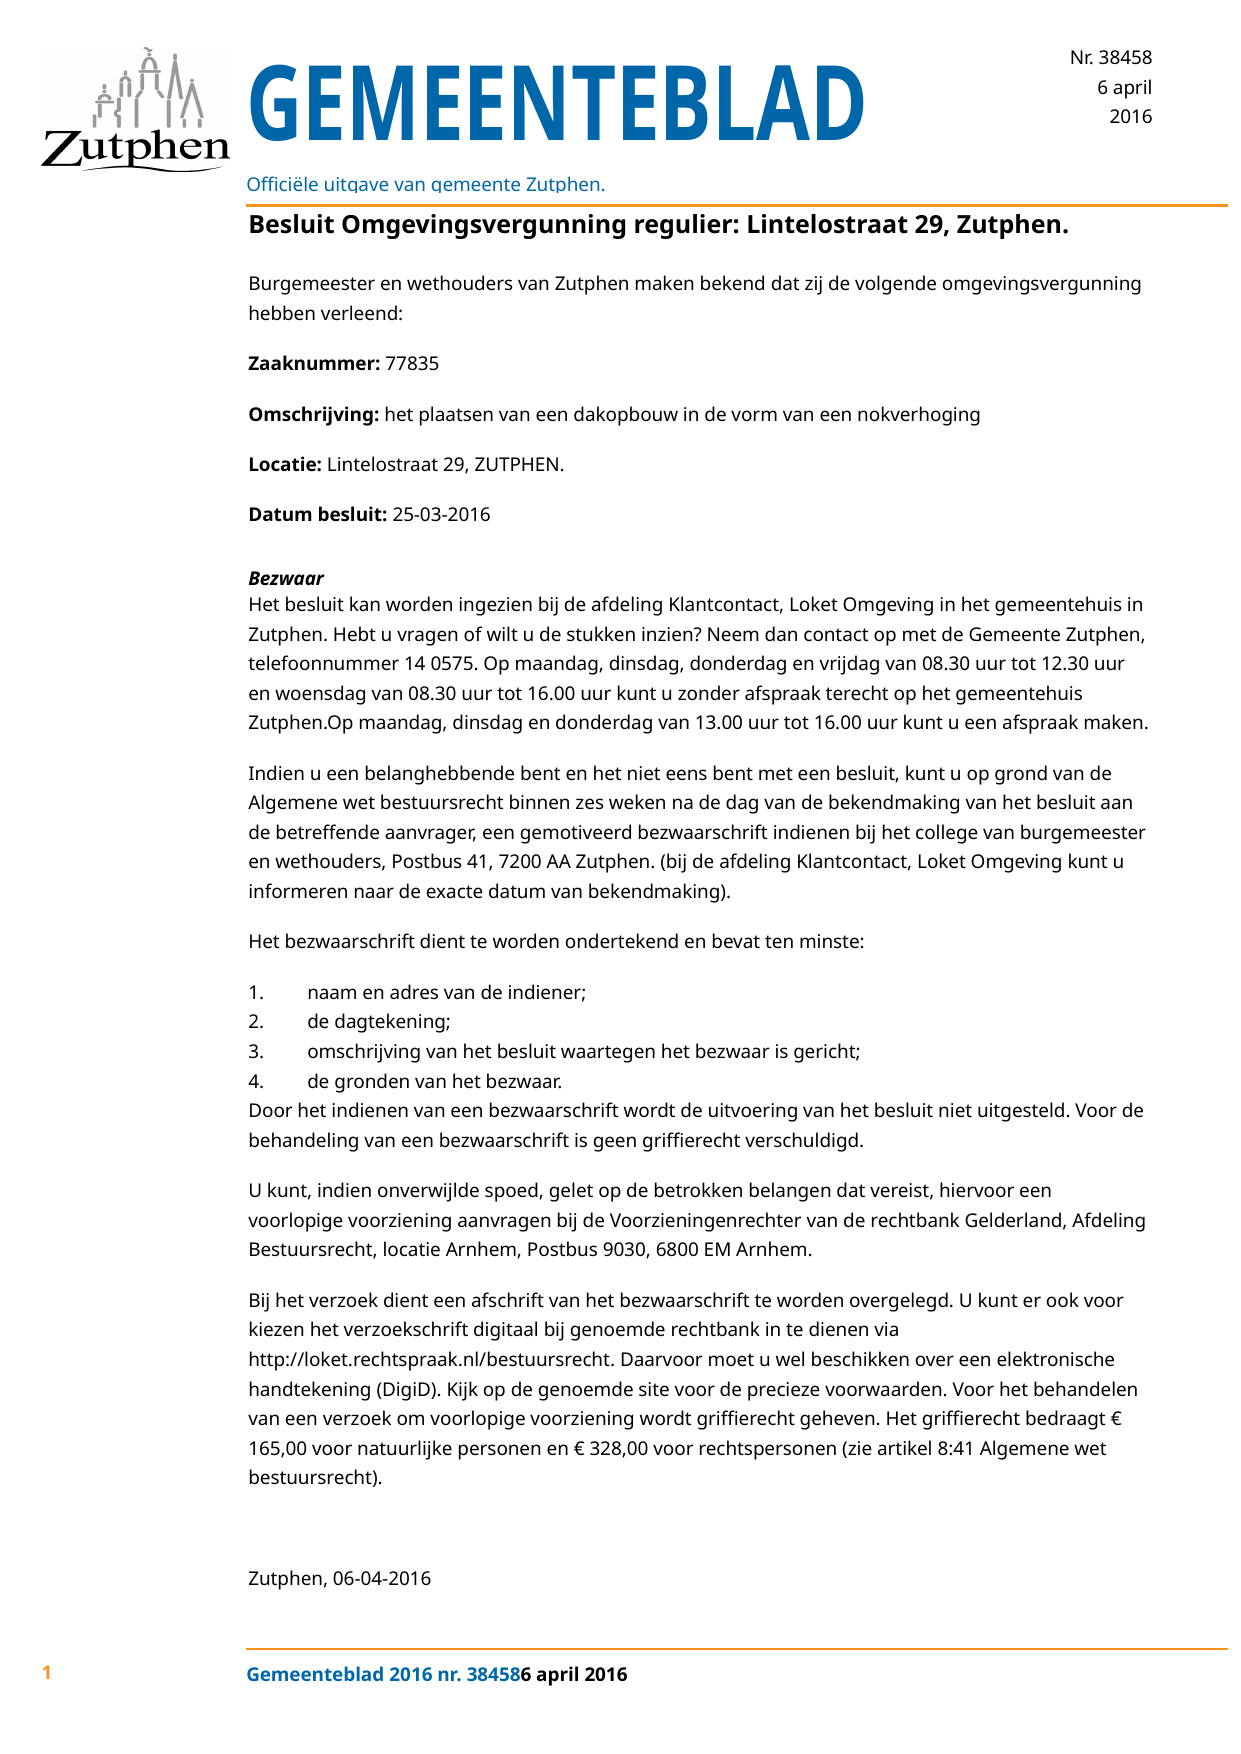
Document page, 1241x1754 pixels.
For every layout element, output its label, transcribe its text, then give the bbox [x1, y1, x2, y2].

text Bij het verzoek dient een afschrift van het bezwaarschrift te worden overgelegd. U kunt er ook voor kiezen het verzoekschrift digitaal bij genoemde rechtbank in te dienen via http://loket.rechtspraak.nl/bestuursrecht. Daarvoor moet u wel beschikken over een elektronische handtekening (DigiD). Kijk op de genoemde site voor de precieze voorwaarden. Voor het behandelen van een verzoek om voorlopige voorziening wordt griffierecht geheven. Het griffierecht bedraagt € 165,00 voor natuurlijke personen en € 328,00 voor rechtspersonen (zie artikel 8:41 Algemene wet bestuursrecht). [248, 1287, 1152, 1490]
list de dagtekening; [248, 1009, 1152, 1034]
text Besluit Omgevingsvergunning regulier: Lintelostraat 29, Zutphen. [248, 207, 1152, 241]
text Omschrijving: het plaatsen van een dakopbouw in de vorm van een nokverhoging [248, 401, 1152, 426]
text Datum besluit: 25-03-2016 [248, 502, 1152, 527]
text Locatie: Lintelostraat 29, ZUTPHEN. [248, 451, 1152, 477]
text Het bezwaarschrift dient te worden ondertekend en bevat ten minste: [248, 929, 1152, 954]
text Bezwaar [248, 566, 1152, 591]
list de gronden van het bezwaar. [248, 1068, 1152, 1094]
text U kunt, indien onverwijlde spoed, gelet op de betrokken belangen dat vereist, hiervoor een voorlopige voorziening aanvragen bij de Voorzieningenrechter van de rechtbank Gelderland, Afdeling Bestuursrecht, locatie Arnhem, Postbus 9030, 6800 EM Arnhem. [248, 1177, 1152, 1262]
text Burgemeester en wethouders van Zutphen maken bekend dat zij de volgende omgevingsvergunning hebben verleend: [248, 270, 1152, 326]
text Zutphen, 06-04-2016 [248, 1565, 1152, 1591]
picture [41, 47, 231, 172]
text Het besluit kan worden ingezien bij de afdeling Klantcontact, Loket Omgeving in het gemeentehuis in Zutphen. Hebt u vragen of wilt u de stukken inzien? Neem dan contact op met de Gemeente Zutphen, telefoonnummer 14 0575. Op maandag, dinsdag, donderdag en vrijdag van 08.30 uur tot 12.30 uur en woensdag van 08.30 uur tot 16.00 uur kunt u zonder afspraak terecht op het gemeentehuis Zutphen.Op maandag, dinsdag en donderdag van 13.00 uur tot 16.00 uur kunt u een afspraak maken. [248, 591, 1152, 735]
text Zaaknummer: 77835 [248, 350, 1152, 376]
text Indien u een belanghebbende bent en het niet eens bent met een besluit, kunt u op grond van de Algemene wet bestuursrecht binnen zes weken na de dag van de bekendmaking van het besluit aan de betreffende aanvrager, een gemotiveerd bezwaarschrift indienen bij het college van burgemeester en wethouders, Postbus 41, 7200 AA Zutphen. (bij de afdeling Klantcontact, Loket Omgeving kunt u informeren naar de exacte datum van bekendmaking). [248, 760, 1152, 904]
list naam en adres van de indiener; [248, 979, 1152, 1005]
text Door het indienen van een bezwaarschrift wordt de uitvoering van het besluit niet uitgesteld. Voor de behandeling van een bezwaarschrift is geen griffierecht verschuldigd. [248, 1097, 1152, 1153]
list omschrijving van het besluit waartegen het bezwaar is gericht; [248, 1038, 1152, 1064]
